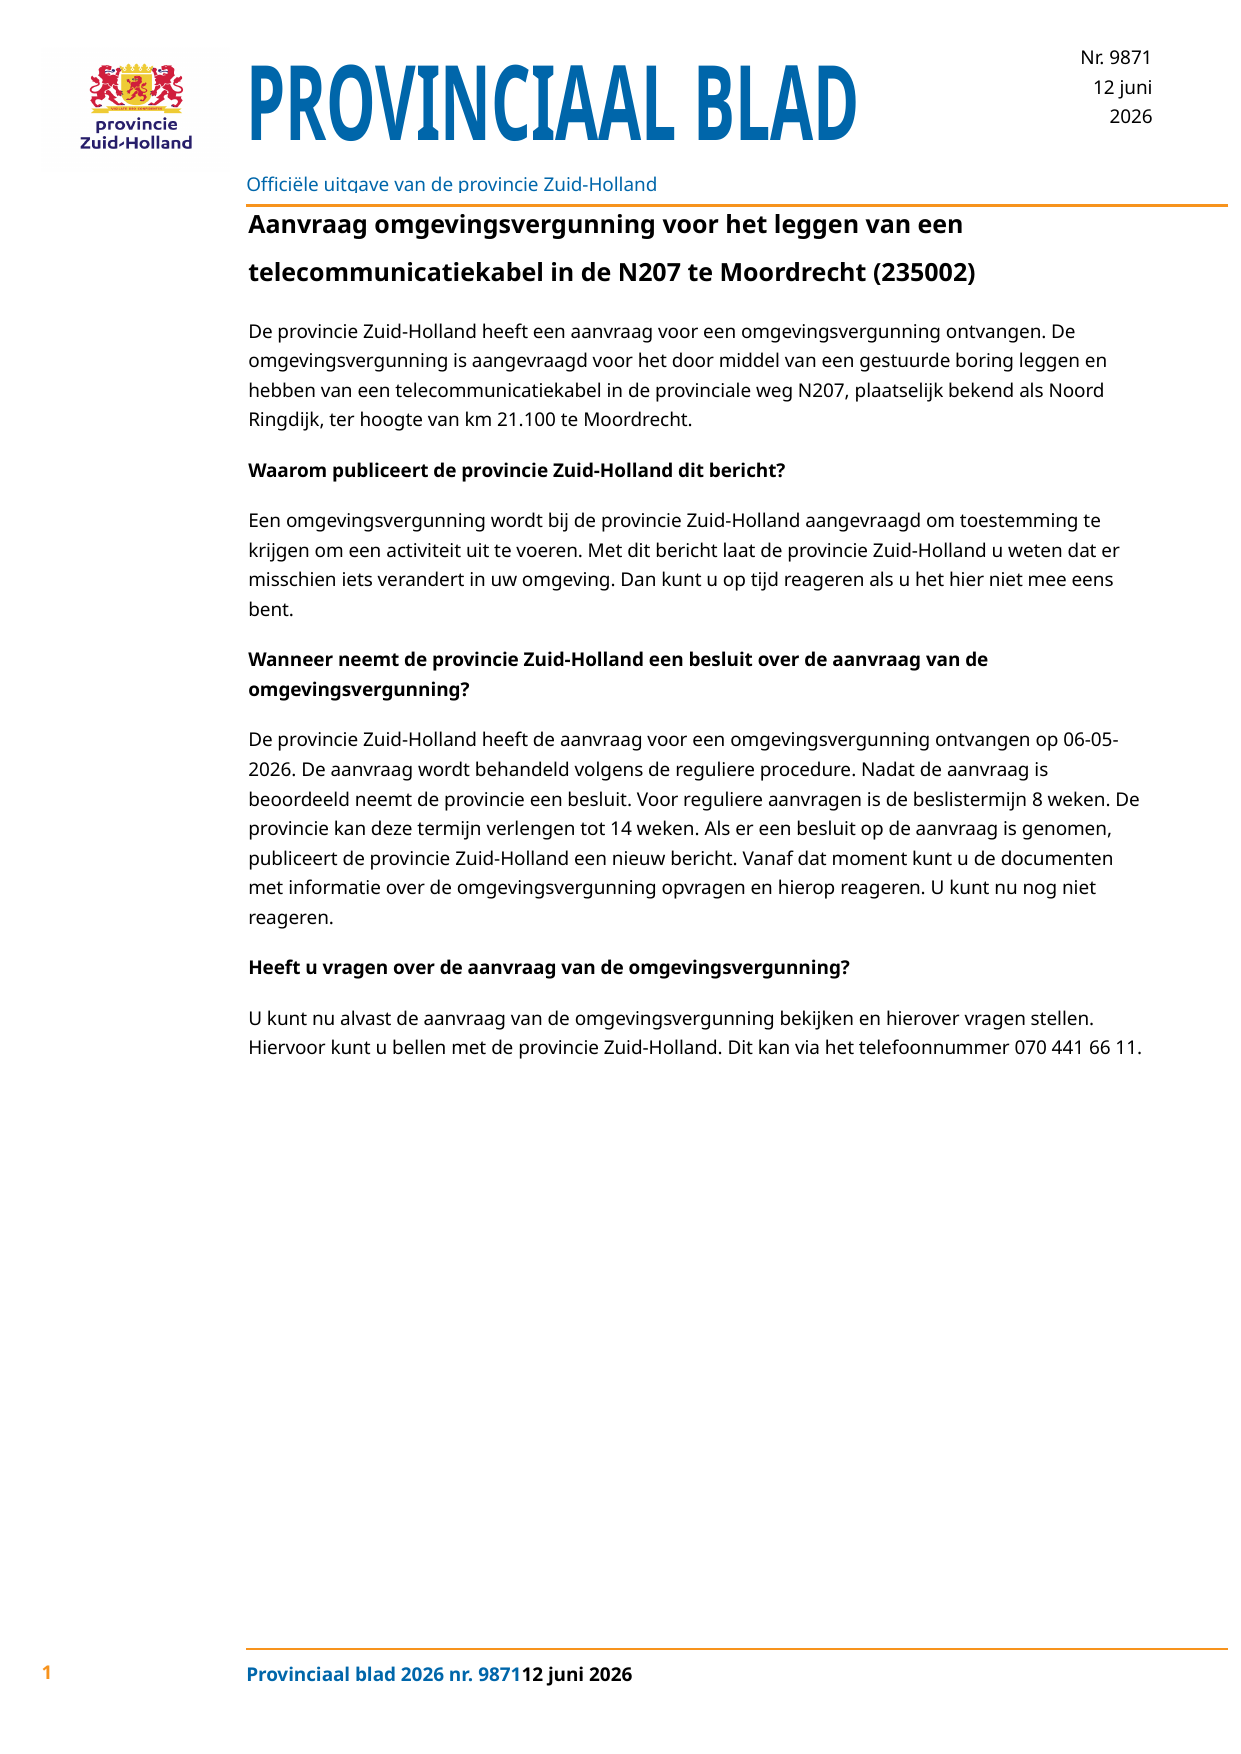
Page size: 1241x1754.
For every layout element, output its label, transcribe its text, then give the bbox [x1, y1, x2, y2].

text U kunt nu alvast de aanvraag van de omgevingsvergunning bekijken en hierover vragen stellen. Hiervoor kunt u bellen met de provincie Zuid-Holland. Dit kan via het telefoonnummer 070 441 66 11. [248, 1005, 1152, 1060]
text Wanneer neemt de provincie Zuid-Holland een besluit over de aanvraag van de omgevingsvergunning? [248, 647, 1152, 702]
text Heeft u vragen over de aanvraag van de omgevingsvergunning? [248, 954, 1152, 980]
text Een omgevingsvergunning wordt bij de provincie Zuid-Holland aangevraagd om toestemming te krijgen om een activiteit uit te voeren. Met dit bericht laat de provincie Zuid-Holland u weten dat er misschien iets verandert in uw omgeving. Dan kunt u op tijd reageren als u het hier niet mee eens bent. [248, 507, 1152, 622]
text Waarom publiceert de provincie Zuid-Holland dit bericht? [248, 457, 1152, 483]
text Aanvraag omgevingsvergunning voor het leggen van een telecommunicatiekabel in de N207 te Moordrecht (235002) [248, 207, 1152, 288]
picture [41, 47, 231, 172]
text De provincie Zuid-Holland heeft de aanvraag voor een omgevingsvergunning ontvangen op 06-05-2026. De aanvraag wordt behandeld volgens de reguliere procedure. Nadat de aanvraag is beoordeeld neemt de provincie een besluit. Voor reguliere aanvragen is de beslistermijn 8 weken. De provincie kan deze termijn verlengen tot 14 weken. Als er een besluit op de aanvraag is genomen, publiceert de provincie Zuid-Holland een nieuw bericht. Vanaf dat moment kunt u de documenten met informatie over de omgevingsvergunning opvragen en hierop reageren. U kunt nu nog niet reageren. [248, 727, 1152, 930]
text De provincie Zuid-Holland heeft een aanvraag voor een omgevingsvergunning ontvangen. De omgevingsvergunning is aangevraagd voor het door middel van een gestuurde boring leggen en hebben van een telecommunicatiekabel in de provinciale weg N207, plaatselijk bekend als Noord Ringdijk, ter hoogte van km 21.100 te Moordrecht. [248, 318, 1152, 432]
